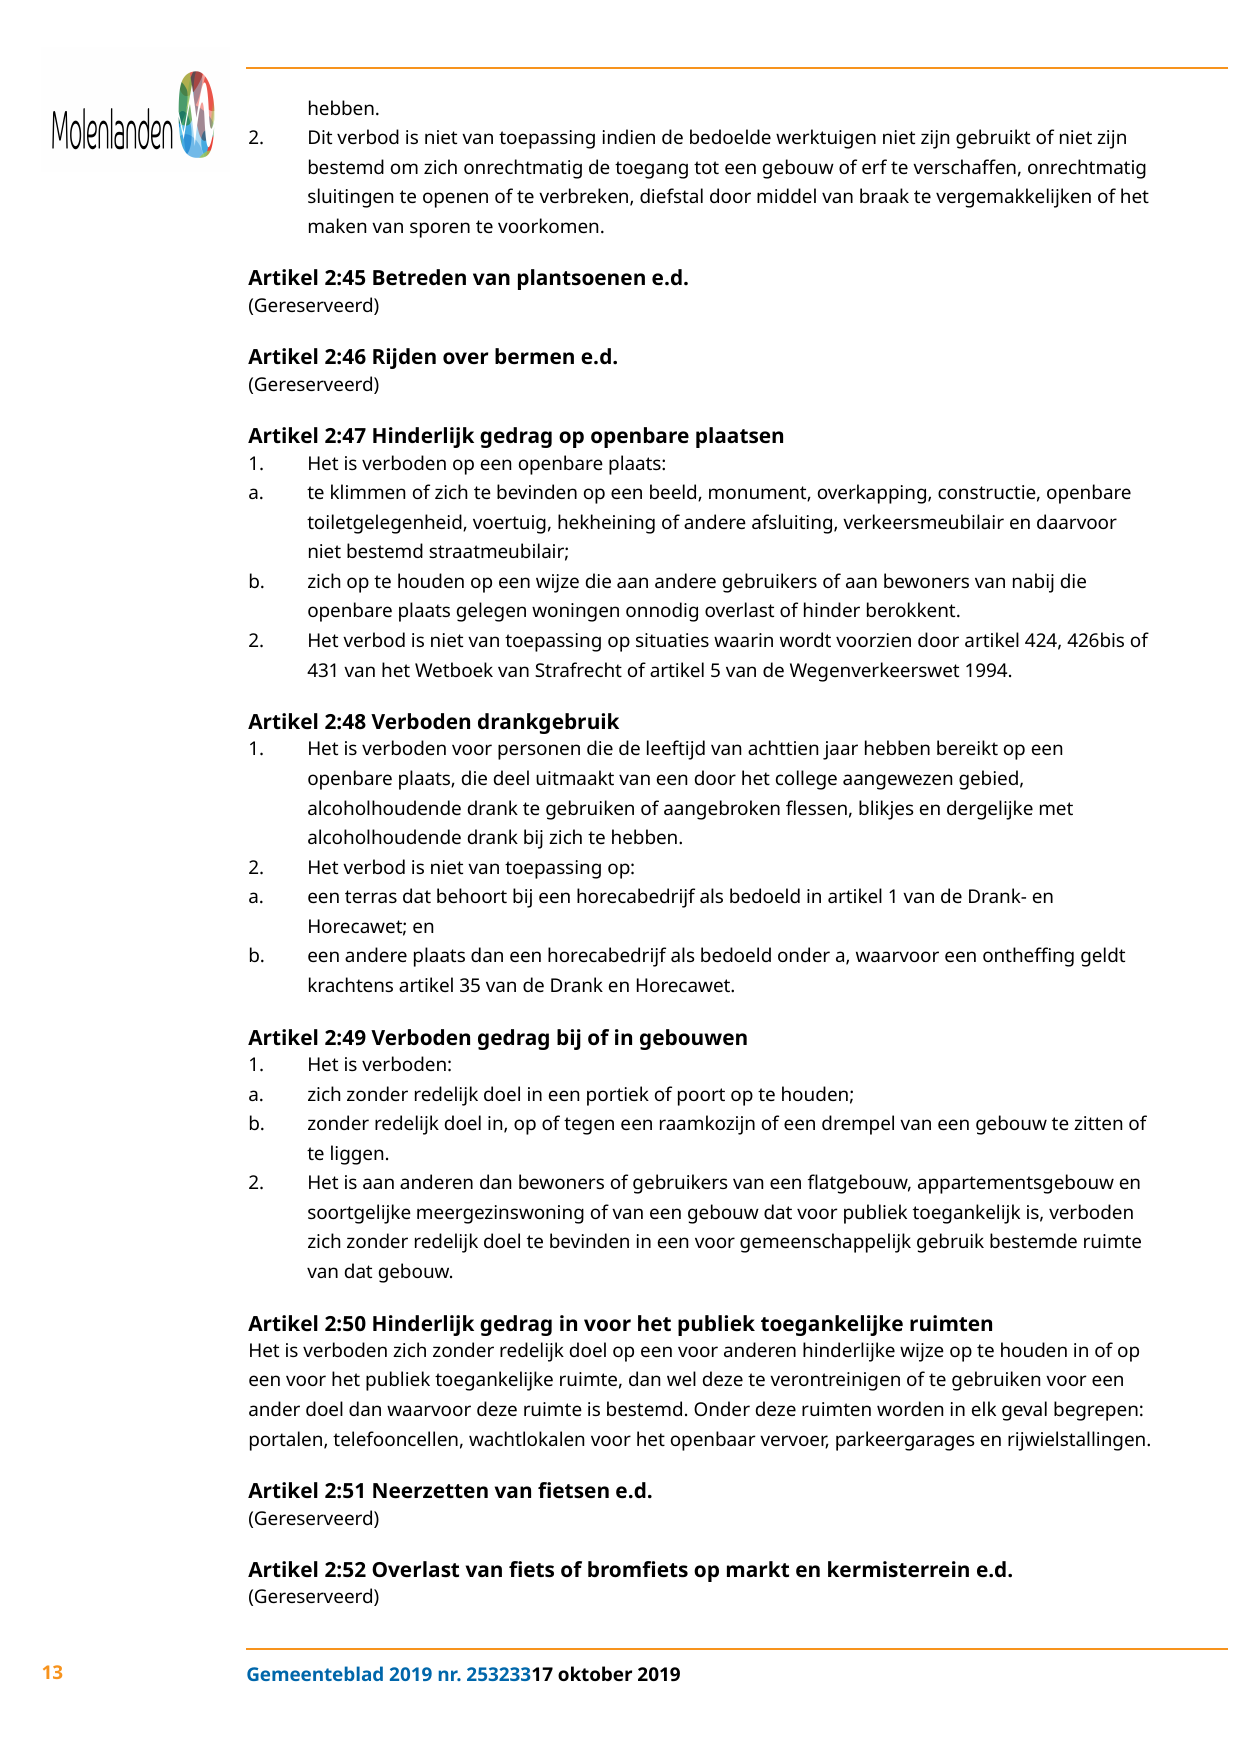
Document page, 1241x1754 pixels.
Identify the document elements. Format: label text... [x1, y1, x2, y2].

list hebben. [248, 95, 1152, 121]
text Artikel 2:47 Hinderlijk gedrag op openbare plaatsen [248, 421, 1152, 450]
list een andere plaats dan een horecabedrijf als bedoeld onder a, waarvoor een ontheffing geldt krachtens artikel 35 van de Drank en Horecawet. [248, 943, 1152, 998]
text (Gereserveerd) [248, 292, 1152, 318]
list te klimmen of zich te bevinden op een beeld, monument, overkapping, constructie, openbare toiletgelegenheid, voertuig, hekheining of andere afsluiting, verkeersmeubilair en daarvoor niet bestemd straatmeubilair; [248, 479, 1152, 564]
list Het is aan anderen dan bewoners of gebruikers van een flatgebouw, appartementsgebouw en soortgelijke meergezinswoning of van een gebouw dat voor publiek toegankelijk is, verboden zich zonder redelijk doel te bevinden in een voor gemeenschappelijk gebruik bestemde ruimte van dat gebouw. [248, 1169, 1152, 1284]
text Artikel 2:52 Overlast van fiets of bromfiets op markt en kermisterrein e.d. [248, 1555, 1152, 1583]
text Artikel 2:49 Verboden gedrag bij of in gebouwen [248, 1023, 1152, 1051]
list Het is verboden op een openbare plaats: [248, 450, 1152, 475]
text Artikel 2:46 Rijden over bermen e.d. [248, 342, 1152, 371]
text (Gereserveerd) [248, 1505, 1152, 1530]
text (Gereserveerd) [248, 1583, 1152, 1609]
text Artikel 2:48 Verboden drankgebruik [248, 707, 1152, 736]
text Het is verboden zich zonder redelijk doel op een voor anderen hinderlijke wijze op te houden in of op een voor het publiek toegankelijke ruimte, dan wel deze te verontreinigen of te gebruiken voor een ander doel dan waarvoor deze ruimte is bestemd. Onder deze ruimten worden in elk geval begrepen: portalen, telefooncellen, wachtlokalen voor het openbaar vervoer, parkeergarages en rijwielstallingen. [248, 1337, 1152, 1452]
picture [41, 47, 231, 172]
text Artikel 2:50 Hinderlijk gedrag in voor het publiek toegankelijke ruimten [248, 1309, 1152, 1337]
text (Gereserveerd) [248, 371, 1152, 397]
list zich zonder redelijk doel in een portiek of poort op te houden; [248, 1081, 1152, 1106]
list Het is verboden voor personen die de leeftijd van achttien jaar hebben bereikt op een openbare plaats, die deel uitmaakt van een door het college aangewezen gebied, alcoholhoudende drank te gebruiken of aangebroken flessen, blikjes en dergelijke met alcoholhoudende drank bij zich te hebben. [248, 736, 1152, 850]
list zich op te houden op een wijze die aan andere gebruikers of aan bewoners van nabij die openbare plaats gelegen woningen onnodig overlast of hinder berokkent. [248, 568, 1152, 623]
list Het verbod is niet van toepassing op situaties waarin wordt voorzien door artikel 424, 426bis of 431 van het Wetboek van Strafrecht of artikel 5 van de Wegenverkeerswet 1994. [248, 627, 1152, 682]
list Het is verboden: [248, 1051, 1152, 1077]
list zonder redelijk doel in, op of tegen een raamkozijn of een drempel van een gebouw te zitten of te liggen. [248, 1110, 1152, 1166]
list een terras dat behoort bij een horecabedrijf als bedoeld in artikel 1 van de Drank- en Horecawet; en [248, 883, 1152, 939]
list Het verbod is niet van toepassing op: [248, 854, 1152, 880]
text Artikel 2:51 Neerzetten van fietsen e.d. [248, 1476, 1152, 1505]
text Artikel 2:45 Betreden van plantsoenen e.d. [248, 263, 1152, 292]
list Dit verbod is niet van toepassing indien de bedoelde werktuigen niet zijn gebruikt of niet zijn bestemd om zich onrechtmatig de toegang tot een gebouw of erf te verschaffen, onrechtmatig sluitingen te openen of te verbreken, diefstal door middel van braak te vergemakkelijken of het maken van sporen te voorkomen. [248, 124, 1152, 239]
